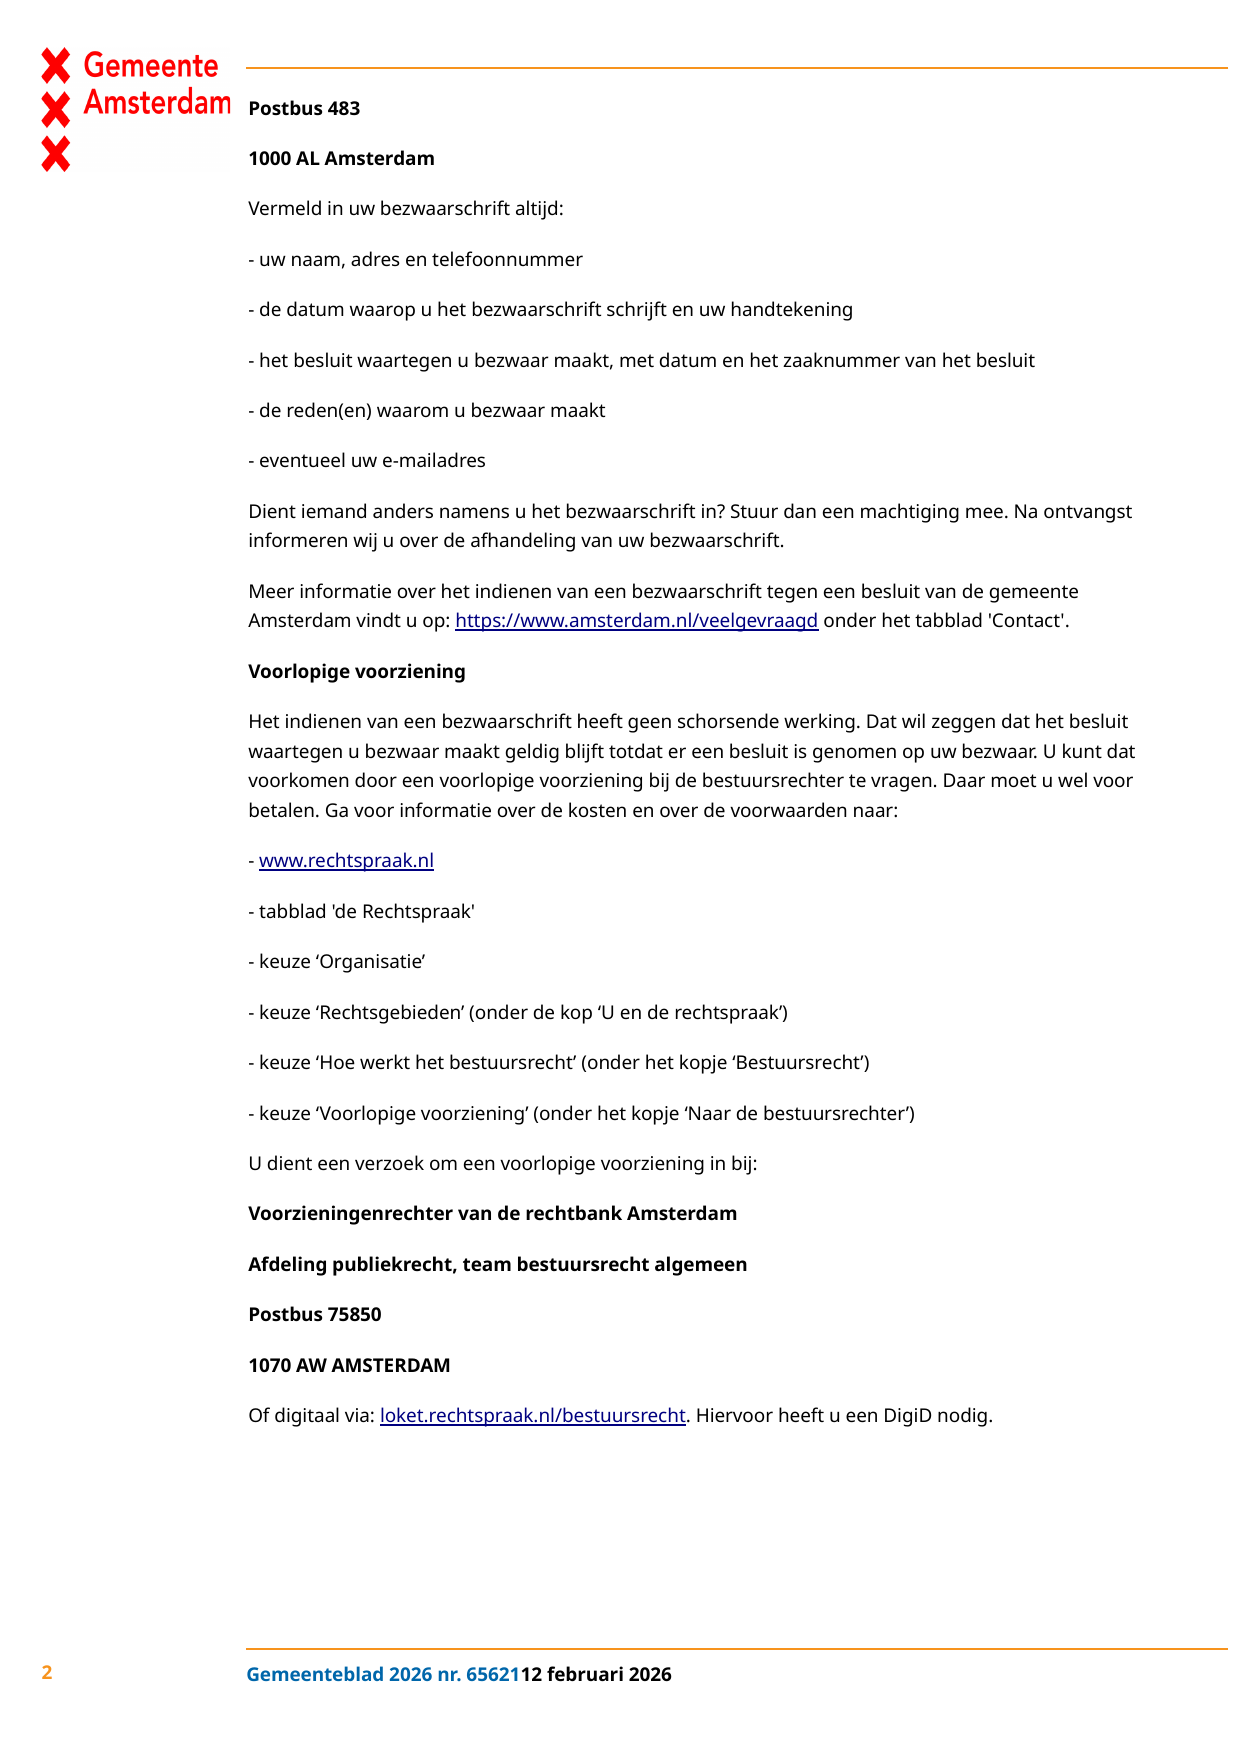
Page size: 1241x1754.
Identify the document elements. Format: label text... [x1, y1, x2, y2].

text Het indienen van een bezwaarschrift heeft geen schorsende werking. Dat wil zeggen dat het besluit waartegen u bezwaar maakt geldig blijft totdat er een besluit is genomen op uw bezwaar. U kunt dat voorkomen door een voorlopige voorziening bij de bestuursrechter te vragen. Daar moet u wel voor betalen. Ga voor informatie over de kosten en over de voorwaarden naar: [248, 708, 1152, 823]
picture [41, 47, 231, 172]
text Afdeling publiekrecht, team bestuursrecht algemeen [248, 1251, 1152, 1277]
text - de reden(en) waarom u bezwaar maakt [248, 397, 1152, 423]
text - keuze ‘Rechtsgebieden’ (onder de kop ‘U en de rechtspraak’) [248, 999, 1152, 1025]
text - het besluit waartegen u bezwaar maakt, met datum en het zaaknummer van het besluit [248, 347, 1152, 373]
text Postbus 75850 [248, 1301, 1152, 1327]
text - tabblad 'de Rechtspraak' [248, 898, 1152, 924]
text 1000 AL Amsterdam [248, 145, 1152, 171]
text Vermeld in uw bezwaarschrift altijd: [248, 196, 1152, 221]
text - de datum waarop u het bezwaarschrift schrijft en uw handtekening [248, 296, 1152, 322]
text Dient iemand anders namens u het bezwaarschrift in? Stuur dan een machtiging mee. Na ontvangst informeren wij u over de afhandeling van uw bezwaarschrift. [248, 498, 1152, 553]
text 1070 AW AMSTERDAM [248, 1352, 1152, 1378]
text - keuze ‘Voorlopige voorziening’ (onder het kopje ‘Naar de bestuursrechter’) [248, 1100, 1152, 1126]
text - www.rechtspraak.nl [248, 848, 1152, 873]
text - uw naam, adres en telefoonnummer [248, 246, 1152, 272]
text Of digitaal via: loket.rechtspraak.nl/bestuursrecht. Hiervoor heeft u een DigiD nodig. [248, 1402, 1152, 1428]
text Voorlopige voorziening [248, 658, 1152, 684]
text Meer informatie over het indienen van een bezwaarschrift tegen een besluit van de gemeente Amsterdam vindt u op: https://www.amsterdam.nl/veelgevraagd onder het tabblad 'Contact'. [248, 578, 1152, 633]
text Postbus 483 [248, 95, 1152, 121]
text Voorzieningenrechter van de rechtbank Amsterdam [248, 1201, 1152, 1226]
text - keuze ‘Organisatie’ [248, 948, 1152, 974]
text - keuze ‘Hoe werkt het bestuursrecht’ (onder het kopje ‘Bestuursrecht’) [248, 1049, 1152, 1075]
text U dient een verzoek om een voorlopige voorziening in bij: [248, 1150, 1152, 1176]
text - eventueel uw e-mailadres [248, 448, 1152, 473]
